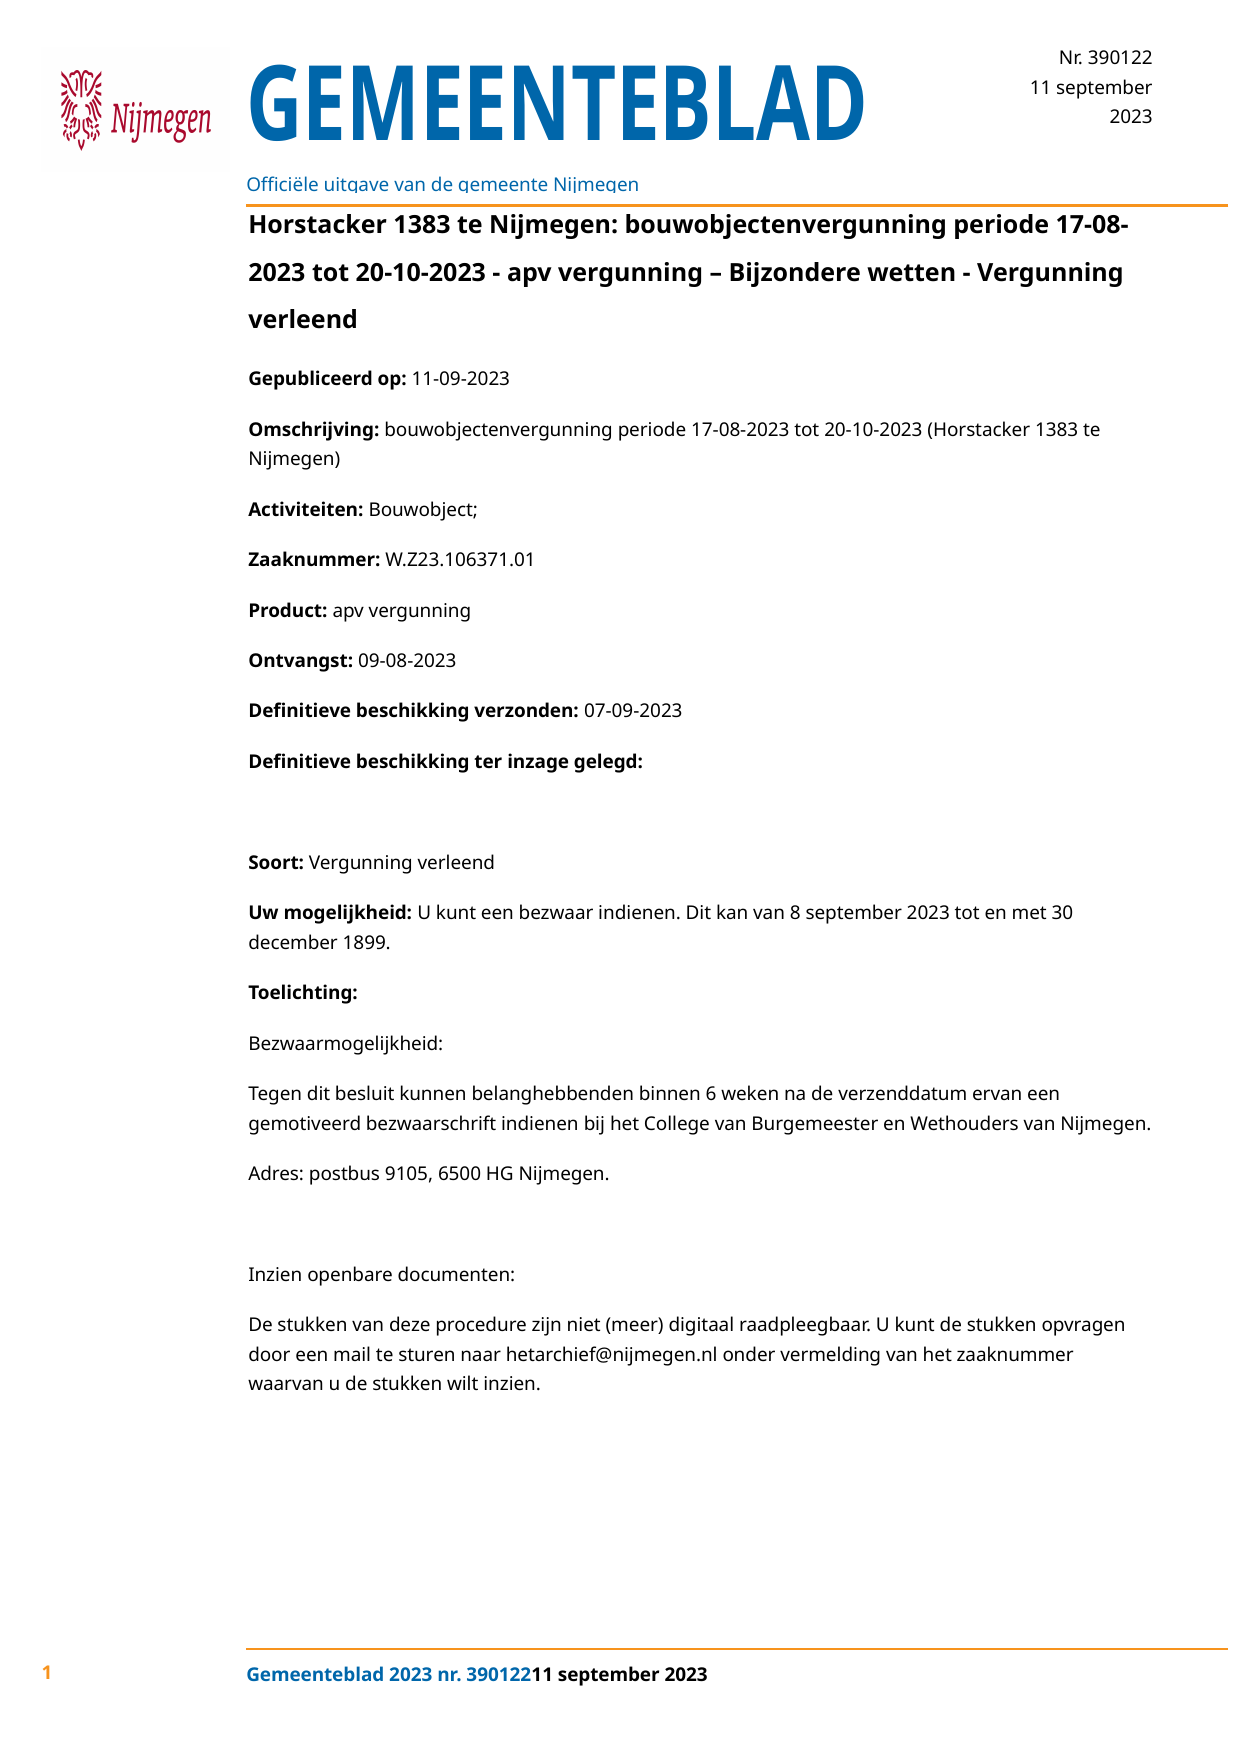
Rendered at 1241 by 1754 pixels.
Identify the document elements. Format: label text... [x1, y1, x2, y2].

text Uw mogelijkheid: U kunt een bezwaar indienen. Dit kan van 8 september 2023 tot en met 30 december 1899. [248, 899, 1152, 954]
text Definitieve beschikking verzonden: 07-09-2023 [248, 698, 1152, 723]
text Activiteiten: Bouwobject; [248, 496, 1152, 522]
text Omschrijving: bouwobjectenvergunning periode 17-08-2023 tot 20-10-2023 (Horstacker 1383 te Nijmegen) [248, 416, 1152, 471]
text Adres: postbus 9105, 6500 HG Nijmegen. [248, 1160, 1152, 1186]
picture [41, 47, 231, 172]
text De stukken van deze procedure zijn niet (meer) digitaal raadpleegbaar. U kunt de stukken opvragen door een mail te sturen naar hetarchief@nijmegen.nl onder vermelding van het zaaknummer waarvan u de stukken wilt inzien. [248, 1311, 1152, 1396]
text Bezwaarmogelijkheid: [248, 1030, 1152, 1055]
text Product: apv vergunning [248, 597, 1152, 622]
text Gepubliceerd op: 11-09-2023 [248, 366, 1152, 391]
text Tegen dit besluit kunnen belanghebbenden binnen 6 weken na de verzenddatum ervan een gemotiveerd bezwaarschrift indienen bij het College van Burgemeester en Wethouders van Nijmegen. [248, 1080, 1152, 1135]
text Zaaknummer: W.Z23.106371.01 [248, 546, 1152, 572]
text Toelichting: [248, 979, 1152, 1005]
text Ontvangst: 09-08-2023 [248, 647, 1152, 673]
text Horstacker 1383 te Nijmegen: bouwobjectenvergunning periode 17-08-2023 tot 20-10-2023 - apv vergunning – Bijzondere wetten - Vergunning verleend [248, 207, 1152, 336]
text Soort: Vergunning verleend [248, 849, 1152, 874]
text Definitieve beschikking ter inzage gelegd: [248, 748, 1152, 774]
text Inzien openbare documenten: [248, 1261, 1152, 1287]
